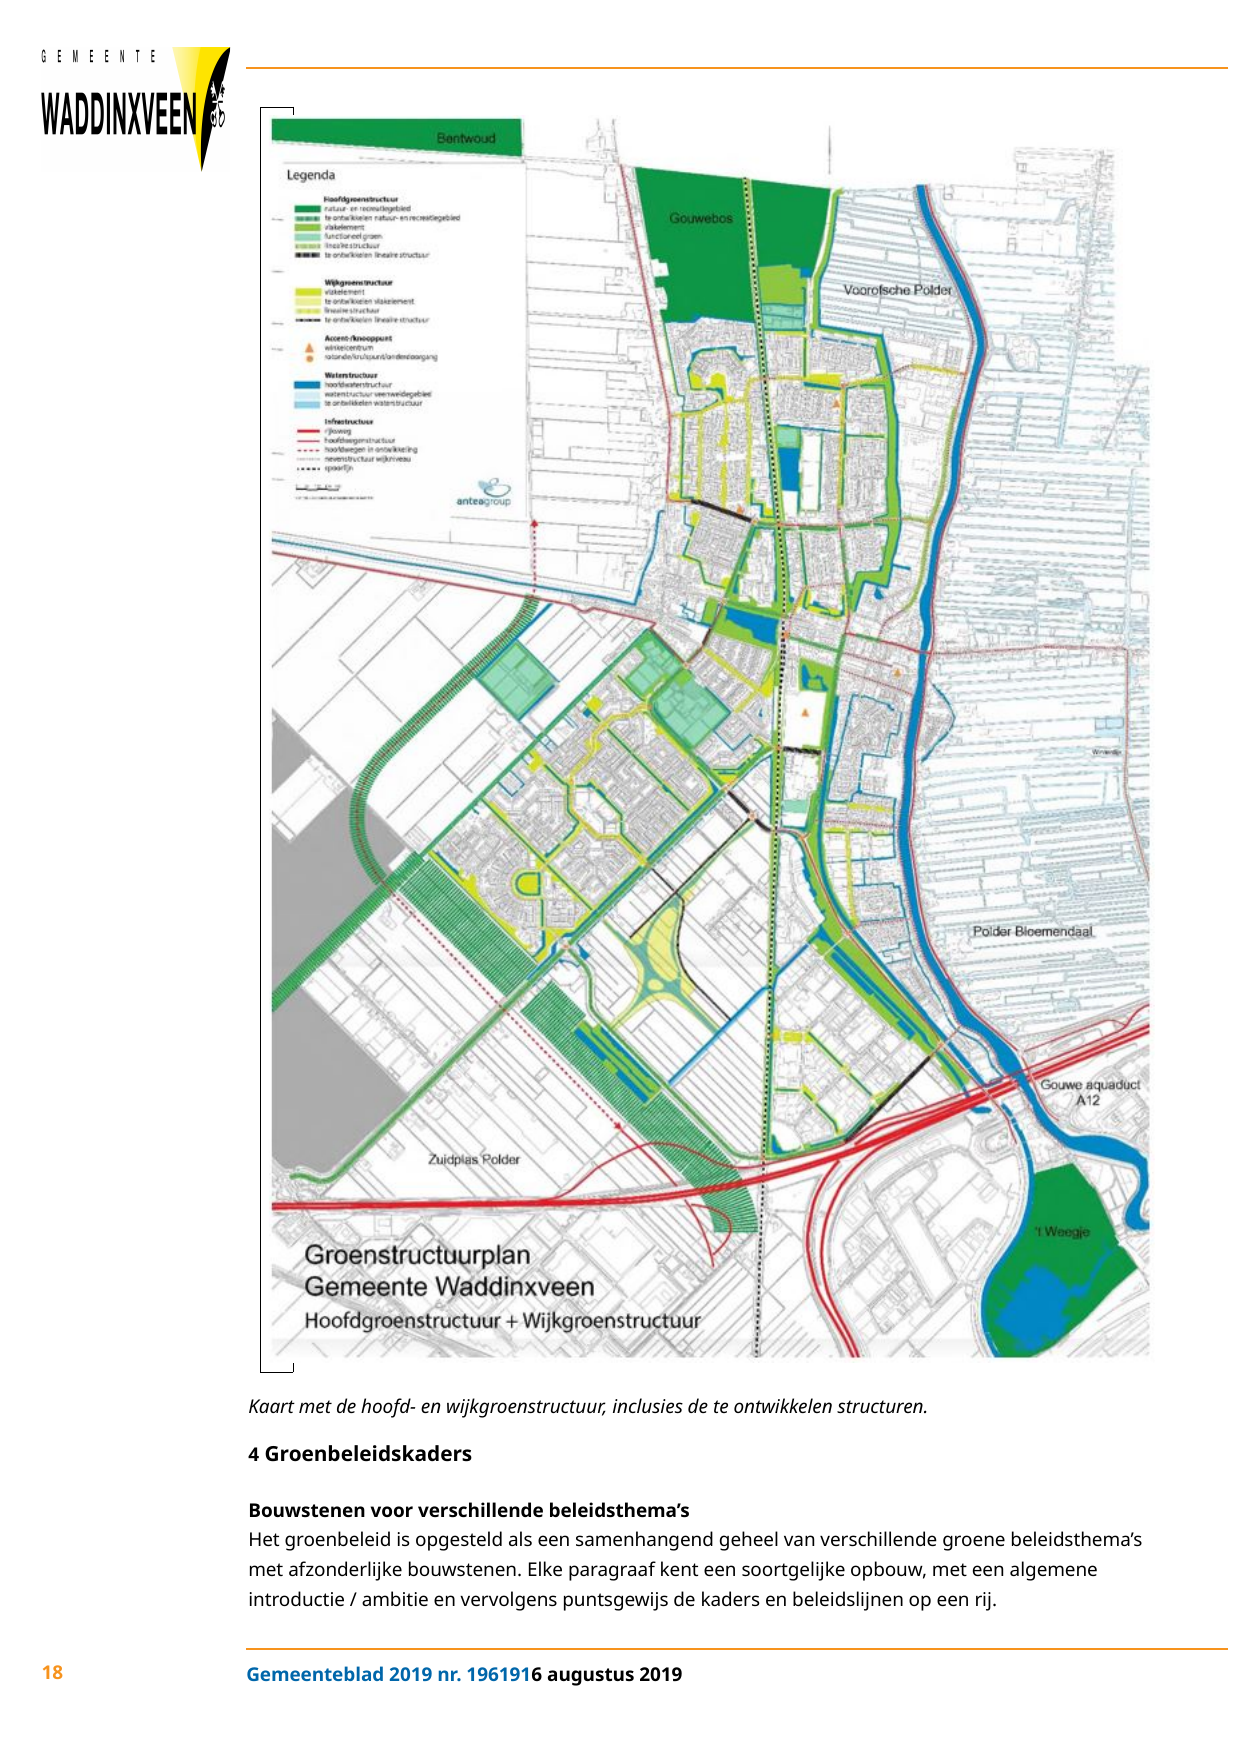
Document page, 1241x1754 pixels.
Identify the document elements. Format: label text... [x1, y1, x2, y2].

picture [268, 115, 1155, 1363]
table_header Bouwstenen voor verschillende beleidsthema’s Het groenbeleid is opgesteld als een samenhangend geheel van verschillende groene beleidsthema’s met afzonderlijke bouwstenen. Elke paragraaf kent een soortgelijke opbouw, met een algemene introductie / ambitie en vervolgens puntsgewijs de kaders en beleidslijnen op een rij. [248, 1497, 1152, 1611]
text 4 Groenbeleidskaders [248, 1439, 1152, 1467]
text Kaart met de hoofd- en wijkgroenstructuur, inclusies de te ontwikkelen structuren. [248, 1393, 1152, 1419]
picture [41, 47, 231, 172]
